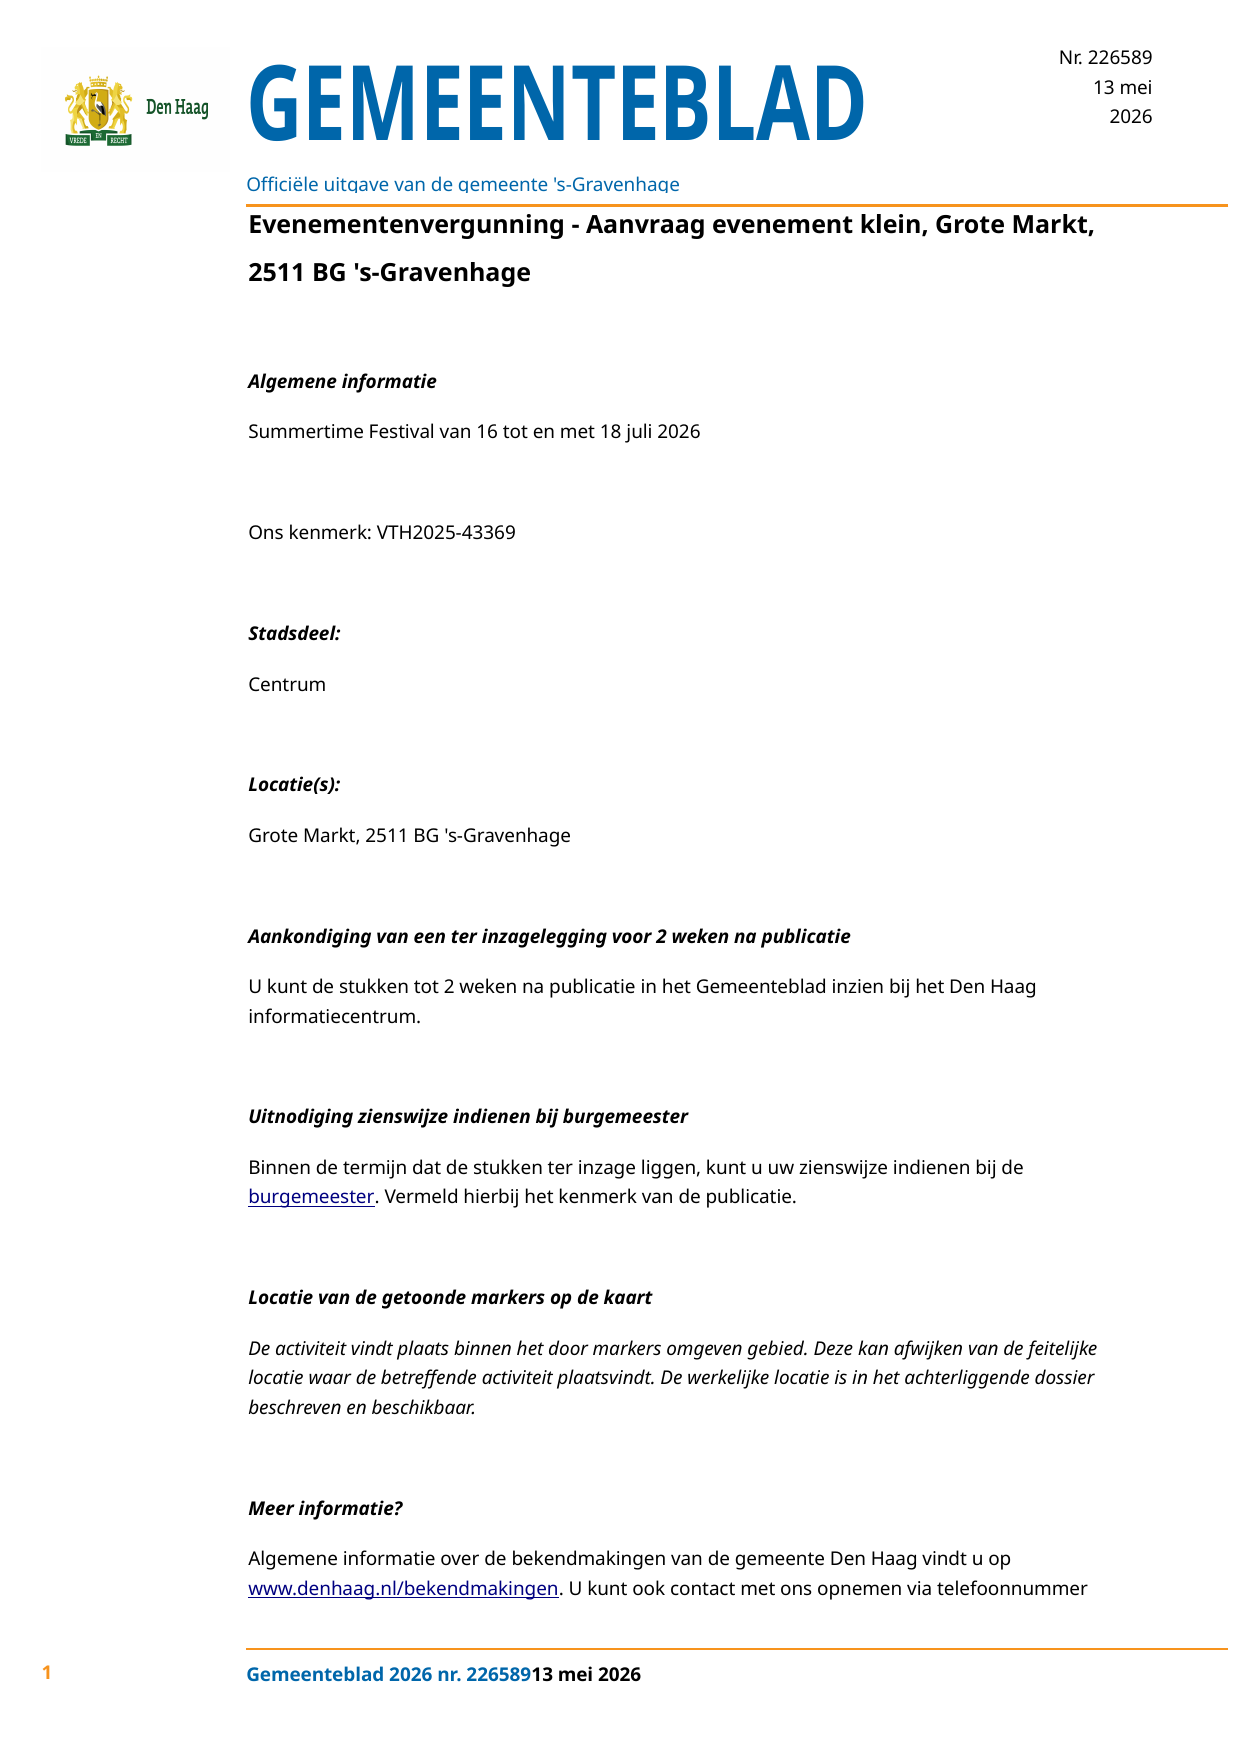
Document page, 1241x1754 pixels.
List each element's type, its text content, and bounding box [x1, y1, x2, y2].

picture [41, 47, 231, 172]
text Centrum [248, 671, 1152, 697]
text Uitnodiging zienswijze indienen bij burgemeester [248, 1104, 1152, 1129]
text Locatie van de getoonde markers op de kaart [248, 1284, 1152, 1310]
text Algemene informatie over de bekendmakingen van de gemeente Den Haag vindt u op www.denhaag.nl/bekendmakingen. U kunt ook contact met ons opnemen via telefoonnummer [248, 1545, 1152, 1601]
text Locatie(s): [248, 772, 1152, 797]
text Evenementenvergunning - Aanvraag evenement klein, Grote Markt, 2511 BG 's-Gravenhage [248, 207, 1152, 288]
text De activiteit vindt plaats binnen het door markers omgeven gebied. Deze kan afwijken van de feitelijke locatie waar de betreffende activiteit plaatsvindt. De werkelijke locatie is in het achterliggende dossier beschreven en beschikbaar. [248, 1335, 1152, 1420]
text Binnen de termijn dat de stukken ter inzage liggen, kunt u uw zienswijze indienen bij de burgemeester. Vermeld hierbij het kenmerk van de publicatie. [248, 1154, 1152, 1209]
text Ons kenmerk: VTH2025-43369 [248, 519, 1152, 545]
text Aankondiging van een ter inzagelegging voor 2 weken na publicatie [248, 923, 1152, 949]
text Summertime Festival van 16 tot en met 18 juli 2026 [248, 419, 1152, 444]
text Meer informatie? [248, 1495, 1152, 1521]
text U kunt de stukken tot 2 weken na publicatie in het Gemeenteblad inzien bij het Den Haag informatiecentrum. [248, 973, 1152, 1029]
text Stadsdeel: [248, 620, 1152, 646]
text Algemene informatie [248, 368, 1152, 394]
text Grote Markt, 2511 BG 's-Gravenhage [248, 822, 1152, 848]
